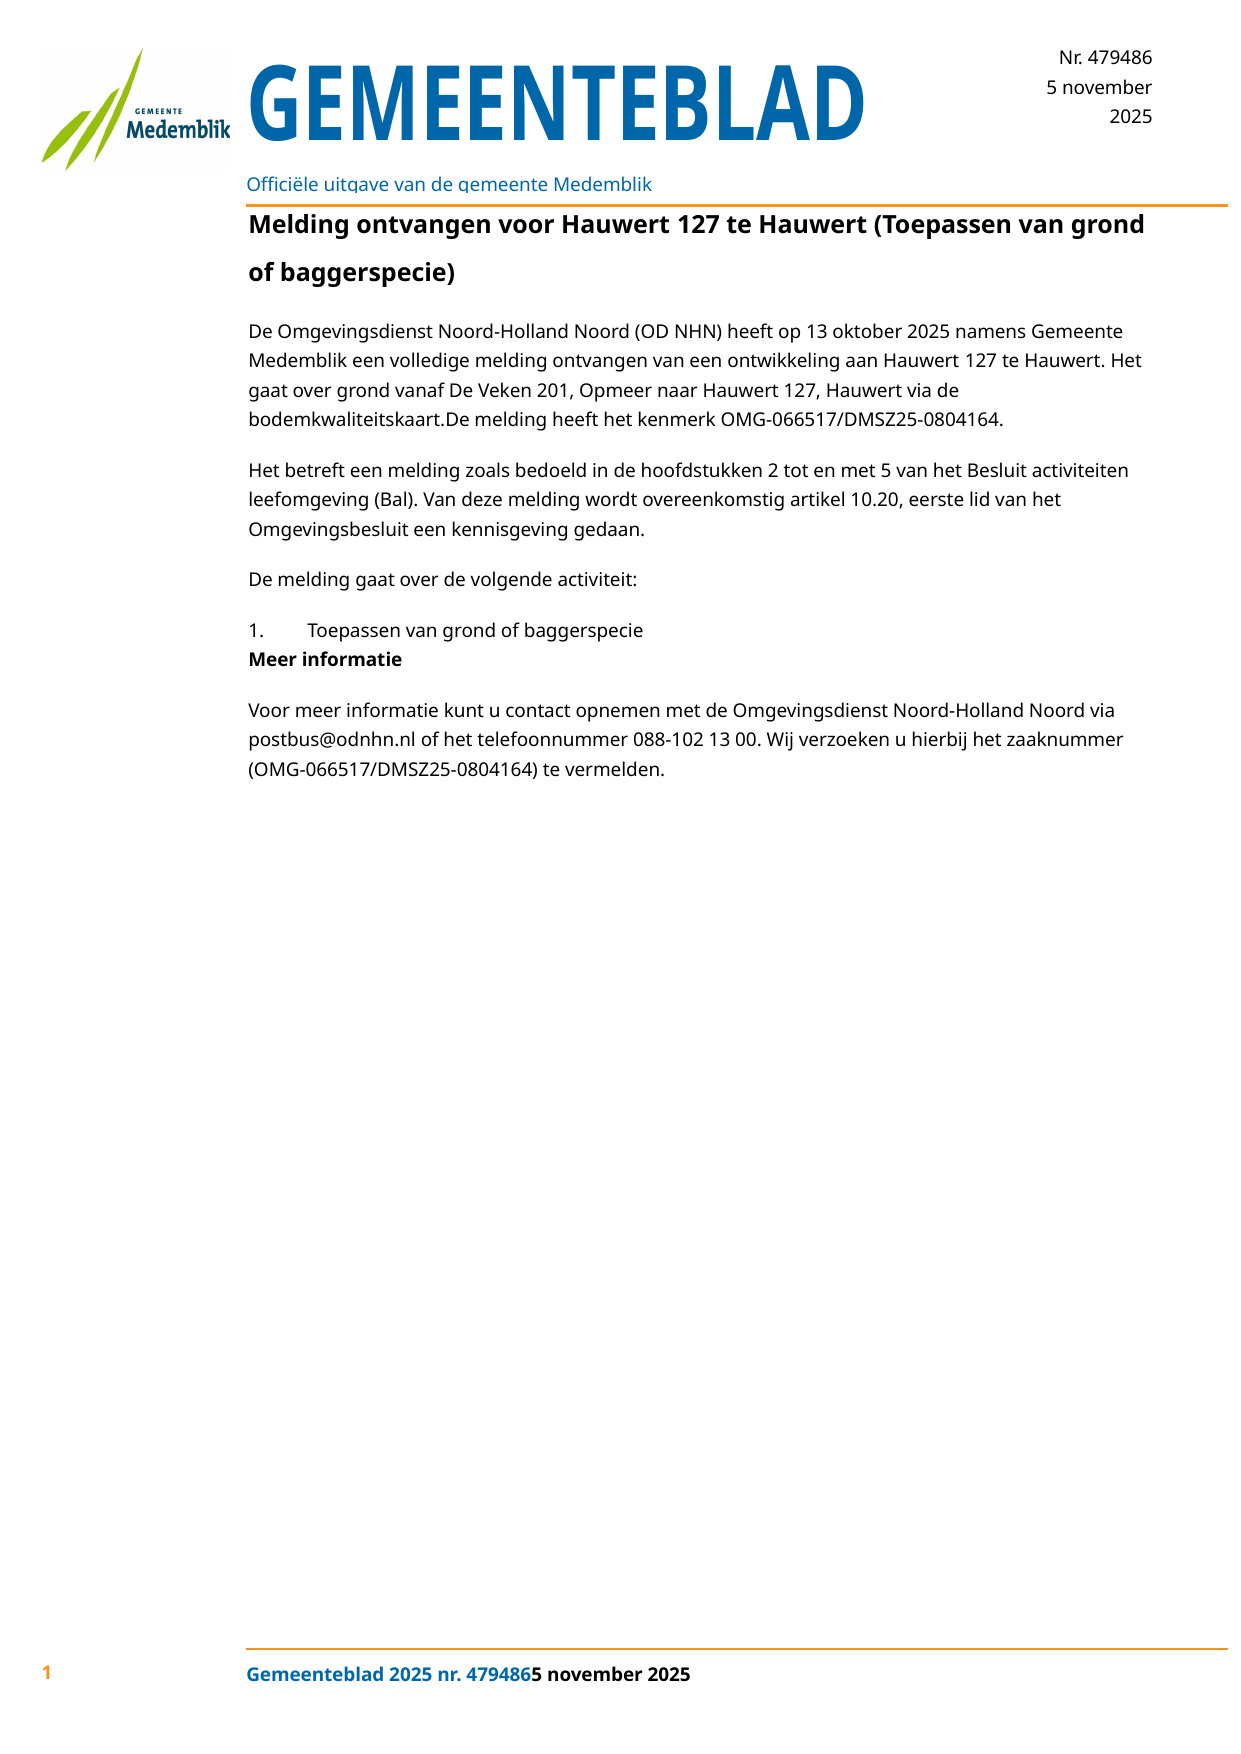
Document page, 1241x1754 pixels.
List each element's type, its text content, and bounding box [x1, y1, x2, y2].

text Meer informatie [248, 647, 1152, 672]
text De Omgevingsdienst Noord-Holland Noord (OD NHN) heeft op 13 oktober 2025 namens Gemeente Medemblik een volledige melding ontvangen van een ontwikkeling aan Hauwert 127 te Hauwert. Het gaat over grond vanaf De Veken 201, Opmeer naar Hauwert 127, Hauwert via de bodemkwaliteitskaart.De melding heeft het kenmerk OMG-066517/DMSZ25-0804164. [248, 318, 1152, 432]
list Toepassen van grond of baggerspecie [248, 617, 1152, 643]
text Voor meer informatie kunt u contact opnemen met de Omgevingsdienst Noord-Holland Noord via postbus@odnhn.nl of het telefoonnummer 088-102 13 00. Wij verzoeken u hierbij het zaaknummer (OMG-066517/DMSZ25-0804164) te vermelden. [248, 697, 1152, 782]
text Het betreft een melding zoals bedoeld in de hoofdstukken 2 tot en met 5 van het Besluit activiteiten leefomgeving (Bal). Van deze melding wordt overeenkomstig artikel 10.20, eerste lid van het Omgevingsbesluit een kennisgeving gedaan. [248, 457, 1152, 542]
picture [41, 47, 231, 172]
text De melding gaat over de volgende activiteit: [248, 567, 1152, 592]
text Melding ontvangen voor Hauwert 127 te Hauwert (Toepassen van grond of baggerspecie) [248, 207, 1152, 288]
